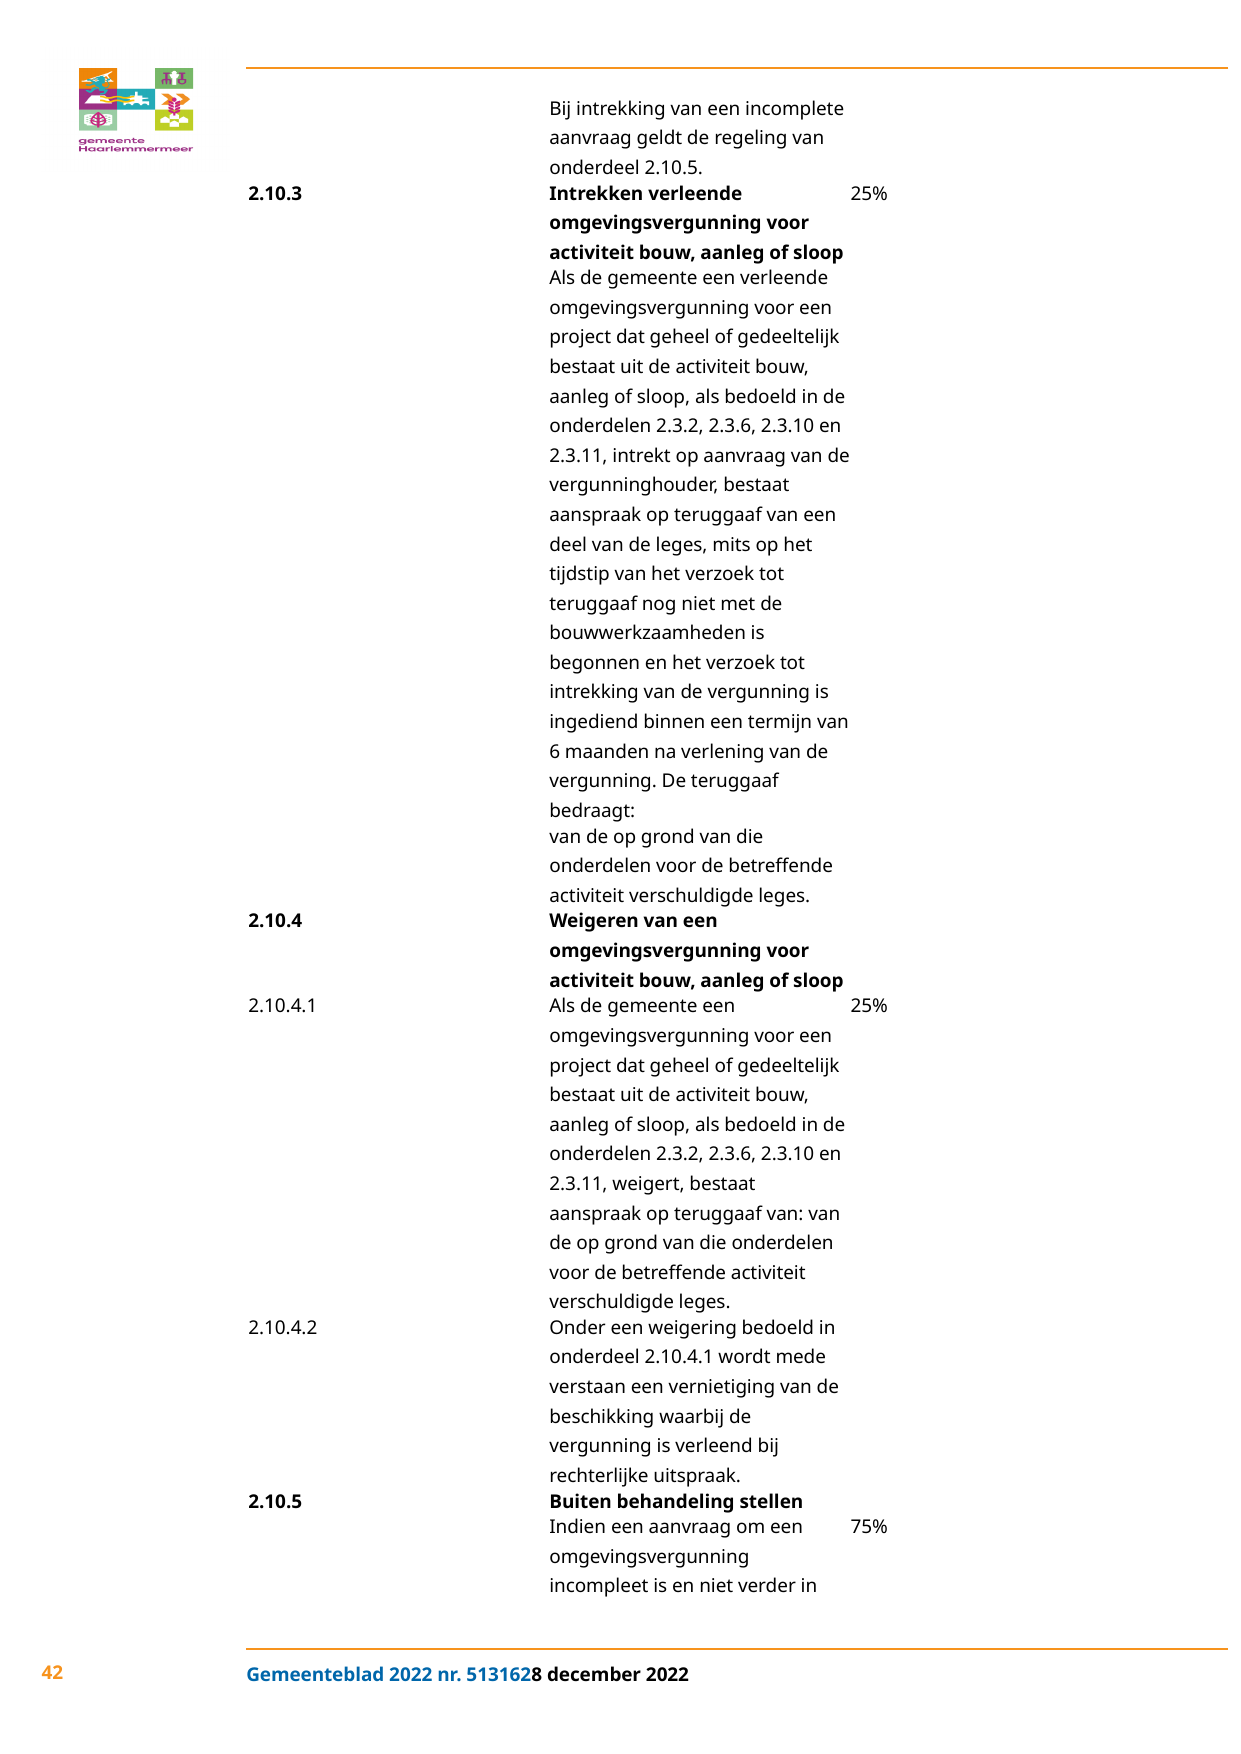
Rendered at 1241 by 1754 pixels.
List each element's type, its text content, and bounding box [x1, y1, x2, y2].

table_cell [850, 1314, 1152, 1488]
table_cell Bij intrekking van een incomplete aanvraag geldt de regeling van onderdeel 2.10.5. [549, 95, 850, 180]
table_cell 2.10.5 [248, 1488, 549, 1513]
table_cell 2.10.4.2 [248, 1314, 549, 1488]
table_cell [248, 95, 549, 180]
table_cell van de op grond van die onderdelen voor de betreffende activiteit verschuldigde leges. [549, 823, 850, 908]
table_cell Indien een aanvraag om een omgevingsvergunning incompleet is en niet verder in [549, 1514, 850, 1598]
table_cell Onder een weigering bedoeld in onderdeel 2.10.4.1 wordt mede verstaan een vernietiging van de beschikking waarbij de vergunning is verleend bij rechterlijke uitspraak. [549, 1314, 850, 1488]
table_cell Als de gemeente een verleende omgevingsvergunning voor een project dat geheel of gedeeltelijk bestaat uit de activiteit bouw, aanleg of sloop, als bedoeld in de onderdelen 2.3.2, 2.3.6, 2.3.10 en 2.3.11, intrekt op aanvraag van de vergunninghouder, bestaat aanspraak op teruggaaf van een deel van de leges, mits op het tijdstip van het verzoek tot teruggaaf nog niet met de bouwwerkzaamheden is begonnen en het verzoek tot intrekking van de vergunning is ingediend binnen een termijn van 6 maanden na verlening van de vergunning. De teruggaaf bedraagt: [549, 265, 850, 823]
table_cell Intrekken verleende omgevingsvergunning voor activiteit bouw, aanleg of sloop [549, 180, 850, 264]
table_cell [850, 1488, 1152, 1513]
table_cell 25% [850, 180, 1152, 908]
table_cell 25% [850, 993, 1152, 1314]
table_cell Weigeren van een omgevingsvergunning voor activiteit bouw, aanleg of sloop [549, 908, 850, 993]
table_cell [850, 95, 1152, 180]
table_cell 75% [850, 1514, 1152, 1598]
table_cell [248, 1514, 549, 1598]
picture [41, 47, 231, 172]
table_cell Als de gemeente een omgevingsvergunning voor een project dat geheel of gedeeltelijk bestaat uit de activiteit bouw, aanleg of sloop, als bedoeld in de onderdelen 2.3.2, 2.3.6, 2.3.10 en 2.3.11, weigert, bestaat aanspraak op teruggaaf van: van de op grond van die onderdelen voor de betreffende activiteit verschuldigde leges. [549, 993, 850, 1314]
table_cell 2.10.3 [248, 180, 549, 908]
table_cell Buiten behandeling stellen [549, 1488, 850, 1513]
table_cell 2.10.4 [248, 908, 549, 993]
table_cell 2.10.4.1 [248, 993, 549, 1314]
table_cell [850, 908, 1152, 993]
